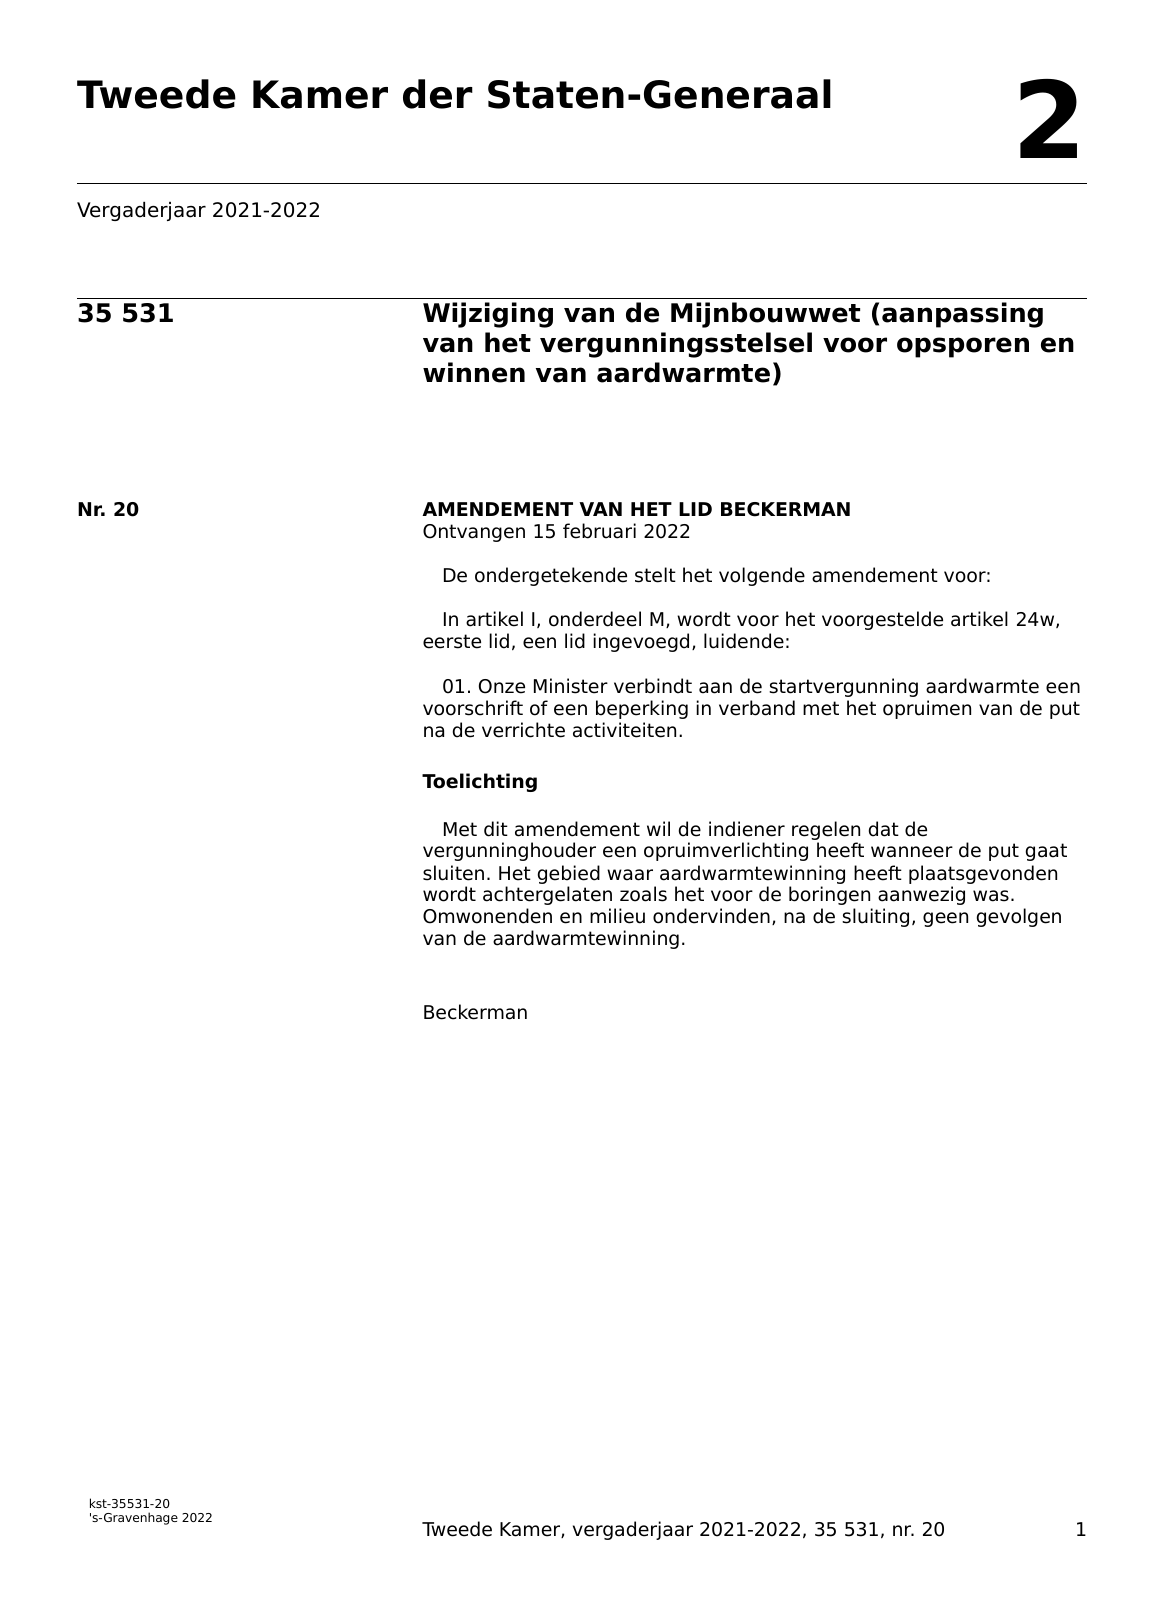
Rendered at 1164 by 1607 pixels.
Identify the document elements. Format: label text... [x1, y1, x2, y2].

text Met dit amendement wil de indiener regelen dat de vergunninghouder een opruimverlichting heeft wanneer de put gaat sluiten. Het gebied waar aardwarmtewinning heeft plaatsgevonden wordt achtergelaten zoals het voor de boringen aanwezig was. Omwonenden en milieu ondervinden, na de sluiting, geen gevolgen van de aardwarmtewinning. [422, 818, 1087, 950]
table_header Tweede Kamer der Staten-Generaal [77, 59, 886, 183]
text kst-35531-20 [88, 1497, 323, 1511]
subtitle 35 531 Wijziging van de Mijnbouwwet (aanpassing van het vergunningsstelsel voor opsporen en winnen van aardwarmte) [77, 299, 1087, 388]
table_cell Vergaderjaar 2021-2022 [77, 184, 1087, 298]
subtitle Toelichting [422, 771, 1087, 793]
text In artikel I, onderdeel M, wordt voor het voorgestelde artikel 24w, eerste lid, een lid ingevoegd, luidende: [422, 609, 1087, 653]
text Beckerman [422, 980, 1087, 1024]
subtitle Nr. 20 AMENDEMENT VAN HET LID BECKERMAN [77, 499, 1087, 521]
table_header 2 [886, 59, 1087, 183]
text 's-Gravenhage 2022 [88, 1511, 323, 1525]
text 01. Onze Minister verbindt aan de startvergunning aardwarmte een voorschrift of een beperking in verband met het opruimen van de put na de verrichte activiteiten. [422, 676, 1087, 741]
text De ondergetekende stelt het volgende amendement voor: [422, 565, 1087, 587]
text Ontvangen 15 februari 2022 [422, 521, 1087, 543]
